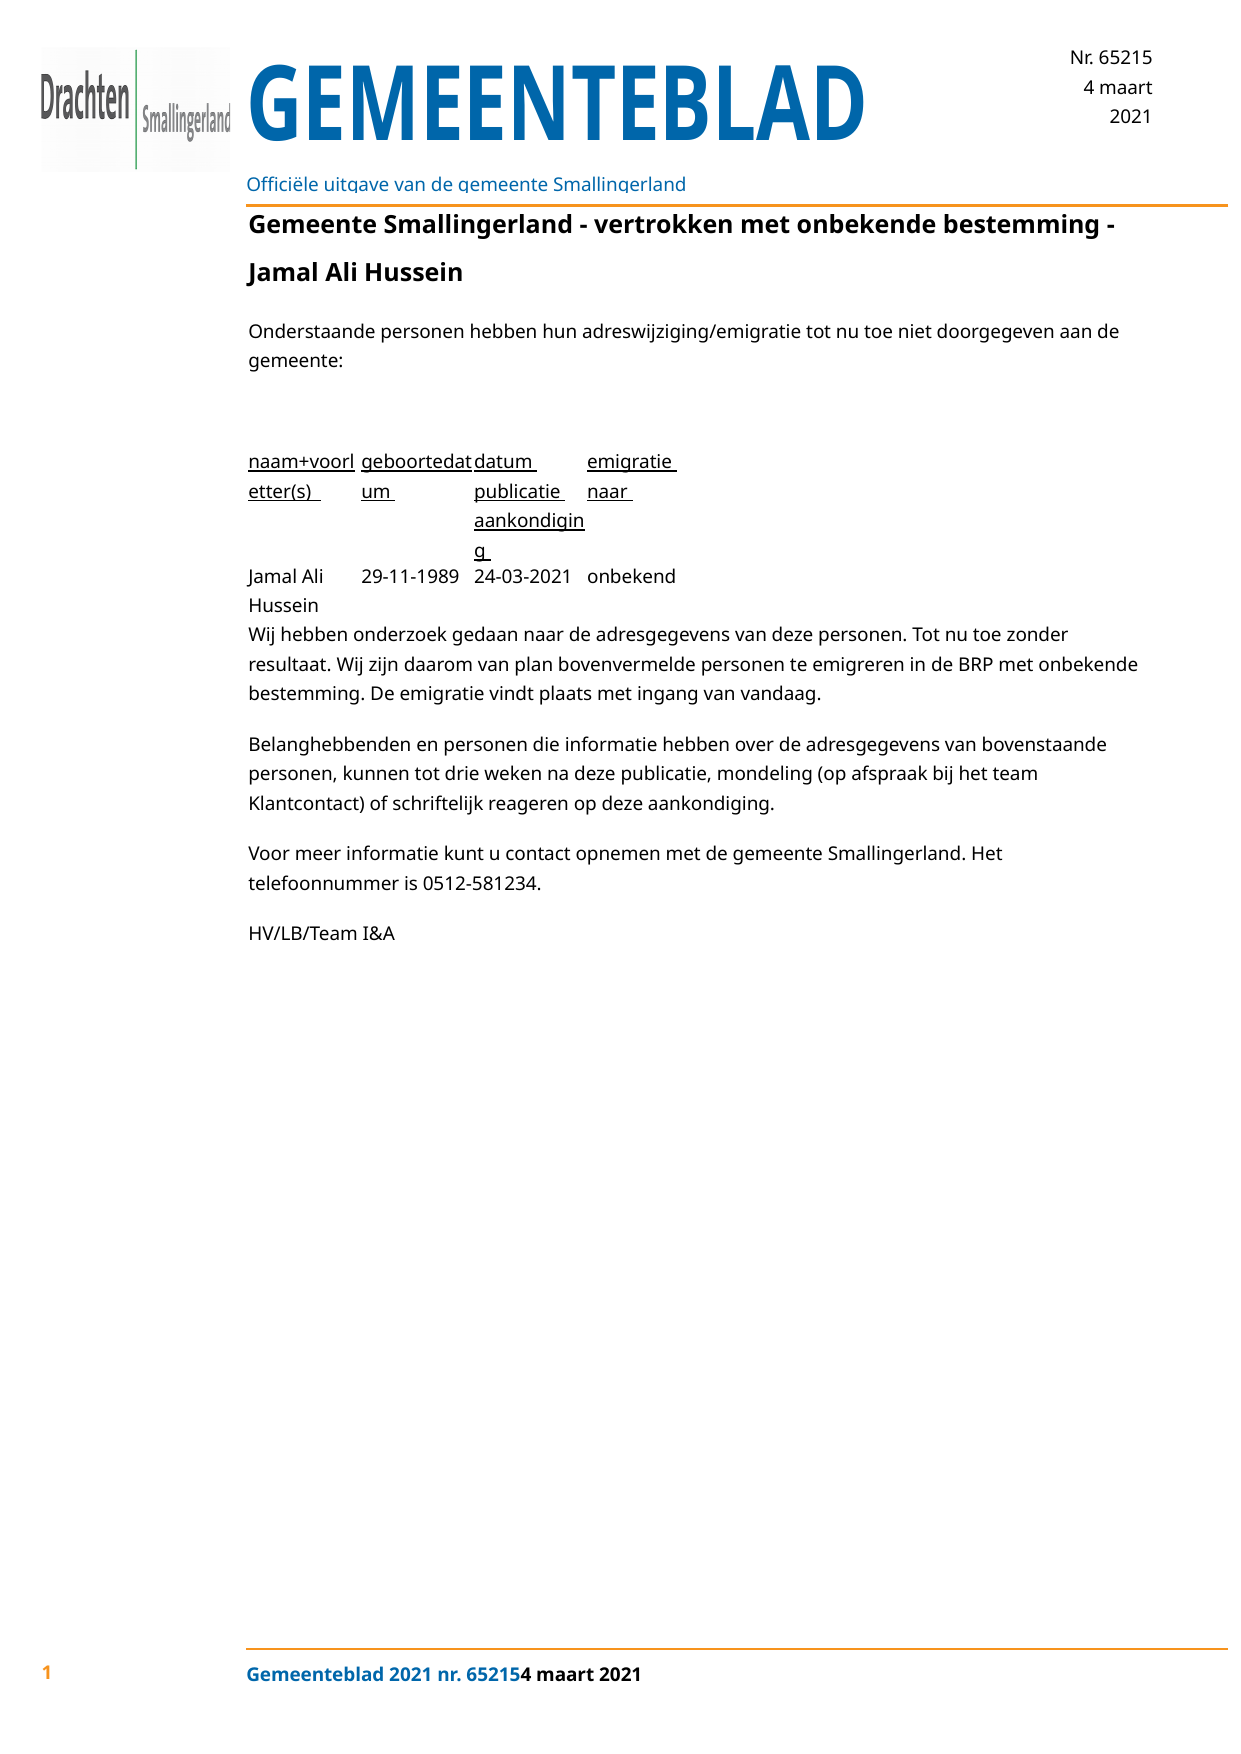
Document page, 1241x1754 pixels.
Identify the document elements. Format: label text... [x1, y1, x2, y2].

table_cell 29-11-1989 [361, 563, 474, 618]
text Voor meer informatie kunt u contact opnemen met de gemeente Smallingerland. Het telefoonnummer is 0512-581234. [248, 841, 1152, 896]
picture [41, 47, 231, 172]
text HV/LB/Team I&A [248, 921, 1152, 946]
table_cell onbekend [587, 563, 700, 618]
text Gemeente Smallingerland - vertrokken met onbekende bestemming - Jamal Ali Hussein [248, 207, 1152, 288]
text Wij hebben onderzoek gedaan naar de adresgegevens van deze personen. Tot nu toe zonder resultaat. Wij zijn daarom van plan bovenvermelde personen te emigreren in de BRP met onbekende bestemming. De emigratie vindt plaats met ingang van vandaag. [248, 621, 1152, 706]
table_cell Jamal Ali Hussein [248, 563, 361, 618]
table_header datum publicatie aankondiging [474, 449, 587, 563]
table_header emigratie naar [587, 449, 700, 563]
table_header geboortedatum [361, 449, 474, 563]
text Belanghebbenden en personen die informatie hebben over de adresgegevens van bovenstaande personen, kunnen tot drie weken na deze publicatie, mondeling (op afspraak bij het team Klantcontact) of schriftelijk reageren op deze aankondiging. [248, 731, 1152, 816]
table_header naam+voorletter(s) [248, 449, 361, 563]
table_cell 24-03-2021 [474, 563, 587, 618]
text Onderstaande personen hebben hun adreswijziging/emigratie tot nu toe niet doorgegeven aan de gemeente: [248, 318, 1152, 373]
